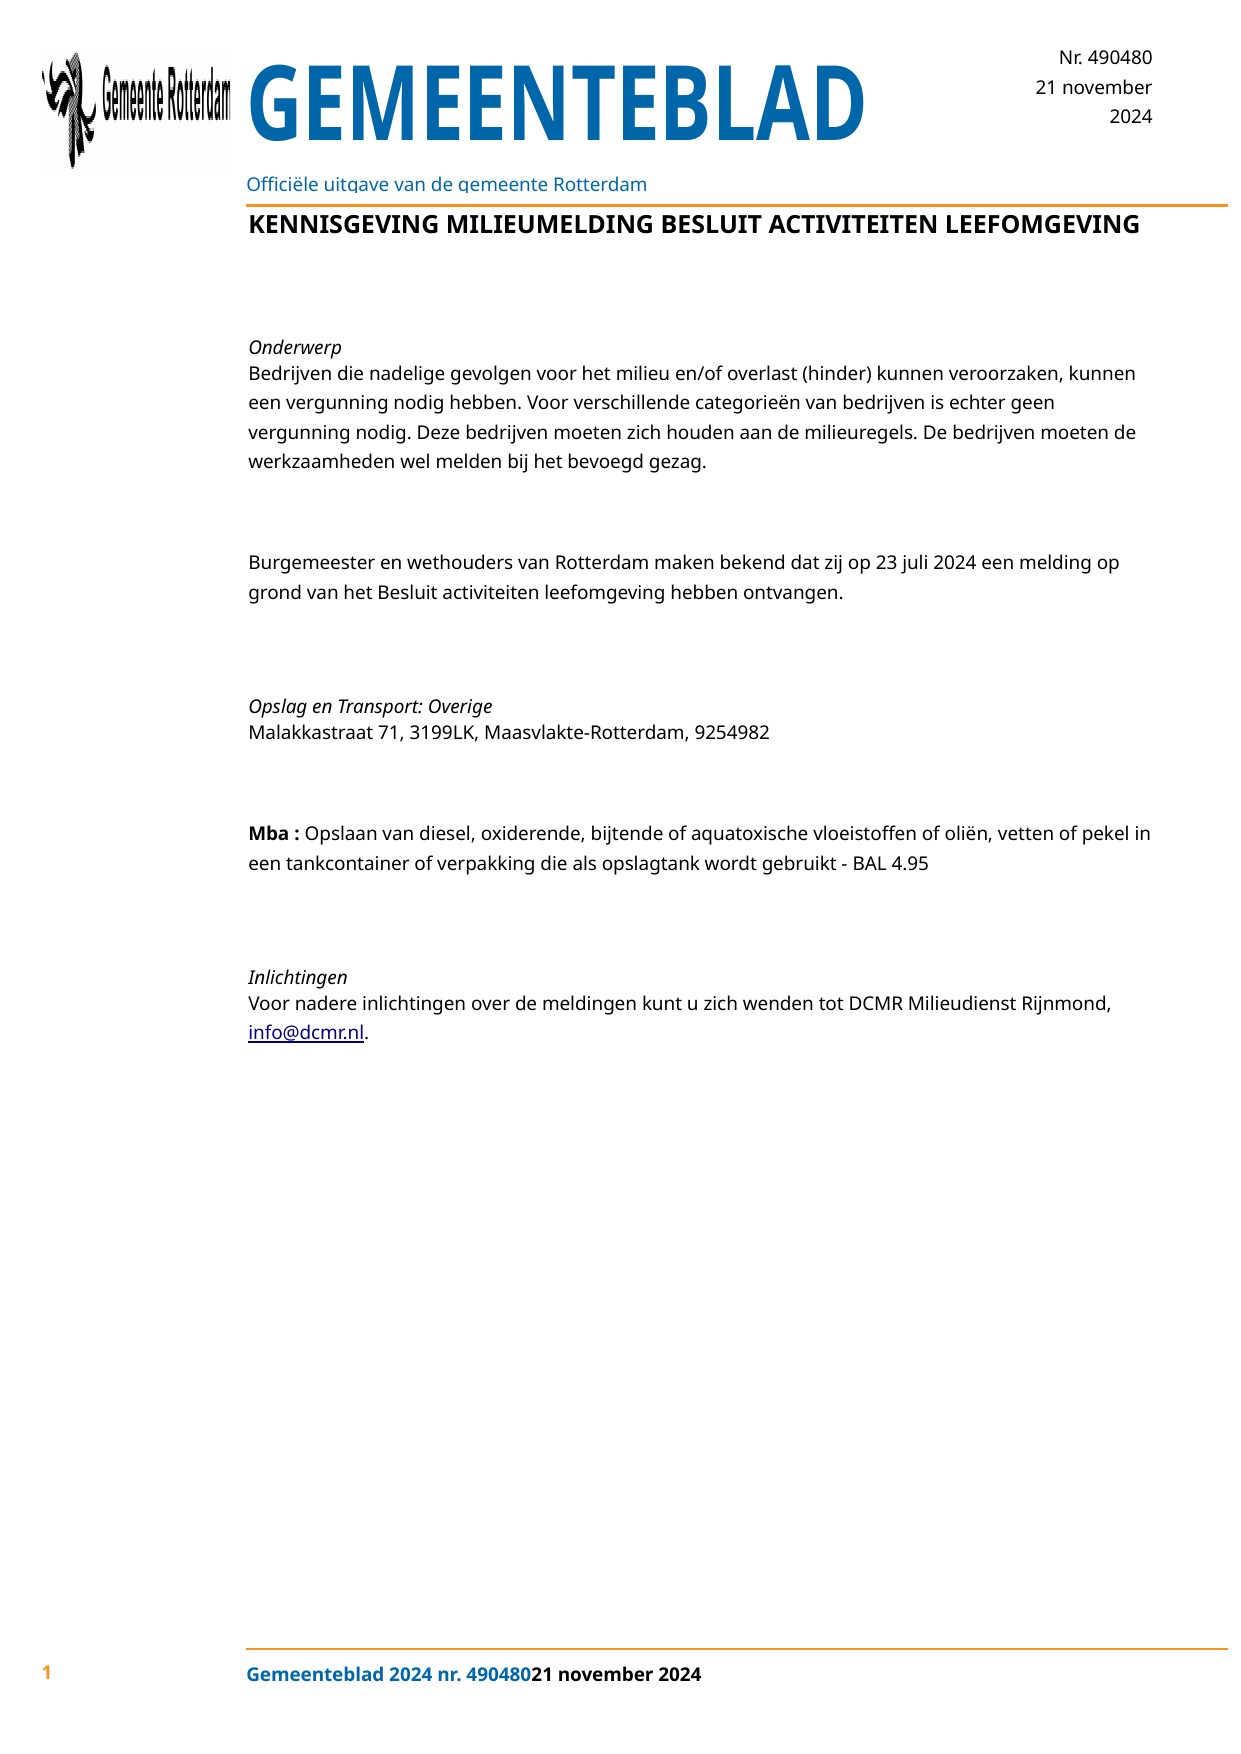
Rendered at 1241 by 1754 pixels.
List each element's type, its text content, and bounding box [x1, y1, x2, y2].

text Bedrijven die nadelige gevolgen voor het milieu en/of overlast (hinder) kunnen veroorzaken, kunnen een vergunning nodig hebben. Voor verschillende categorieën van bedrijven is echter geen vergunning nodig. Deze bedrijven moeten zich houden aan de milieuregels. De bedrijven moeten de werkzaamheden wel melden bij het bevoegd gezag. [248, 360, 1152, 474]
picture [41, 47, 231, 172]
text KENNISGEVING MILIEUMELDING BESLUIT ACTIVITEITEN LEEFOMGEVING [248, 207, 1152, 241]
text Opslag en Transport: Overige [248, 693, 1152, 719]
text Voor nadere inlichtingen over de meldingen kunt u zich wenden tot DCMR Milieudienst Rijnmond, info@dcmr.nl. [248, 990, 1152, 1045]
text Malakkastraat 71, 3199LK, Maasvlakte-Rotterdam, 9254982 [248, 719, 1152, 745]
text Inlichtingen [248, 964, 1152, 990]
text Onderwerp [248, 334, 1152, 360]
text Mba : Opslaan van diesel, oxiderende, bijtende of aquatoxische vloeistoffen of oliën, vetten of pekel in een tankcontainer of verpakking die als opslagtank wordt gebruikt - BAL 4.95 [248, 820, 1152, 875]
text Burgemeester en wethouders van Rotterdam maken bekend dat zij op 23 juli 2024 een melding op grond van het Besluit activiteiten leefomgeving hebben ontvangen. [248, 549, 1152, 605]
